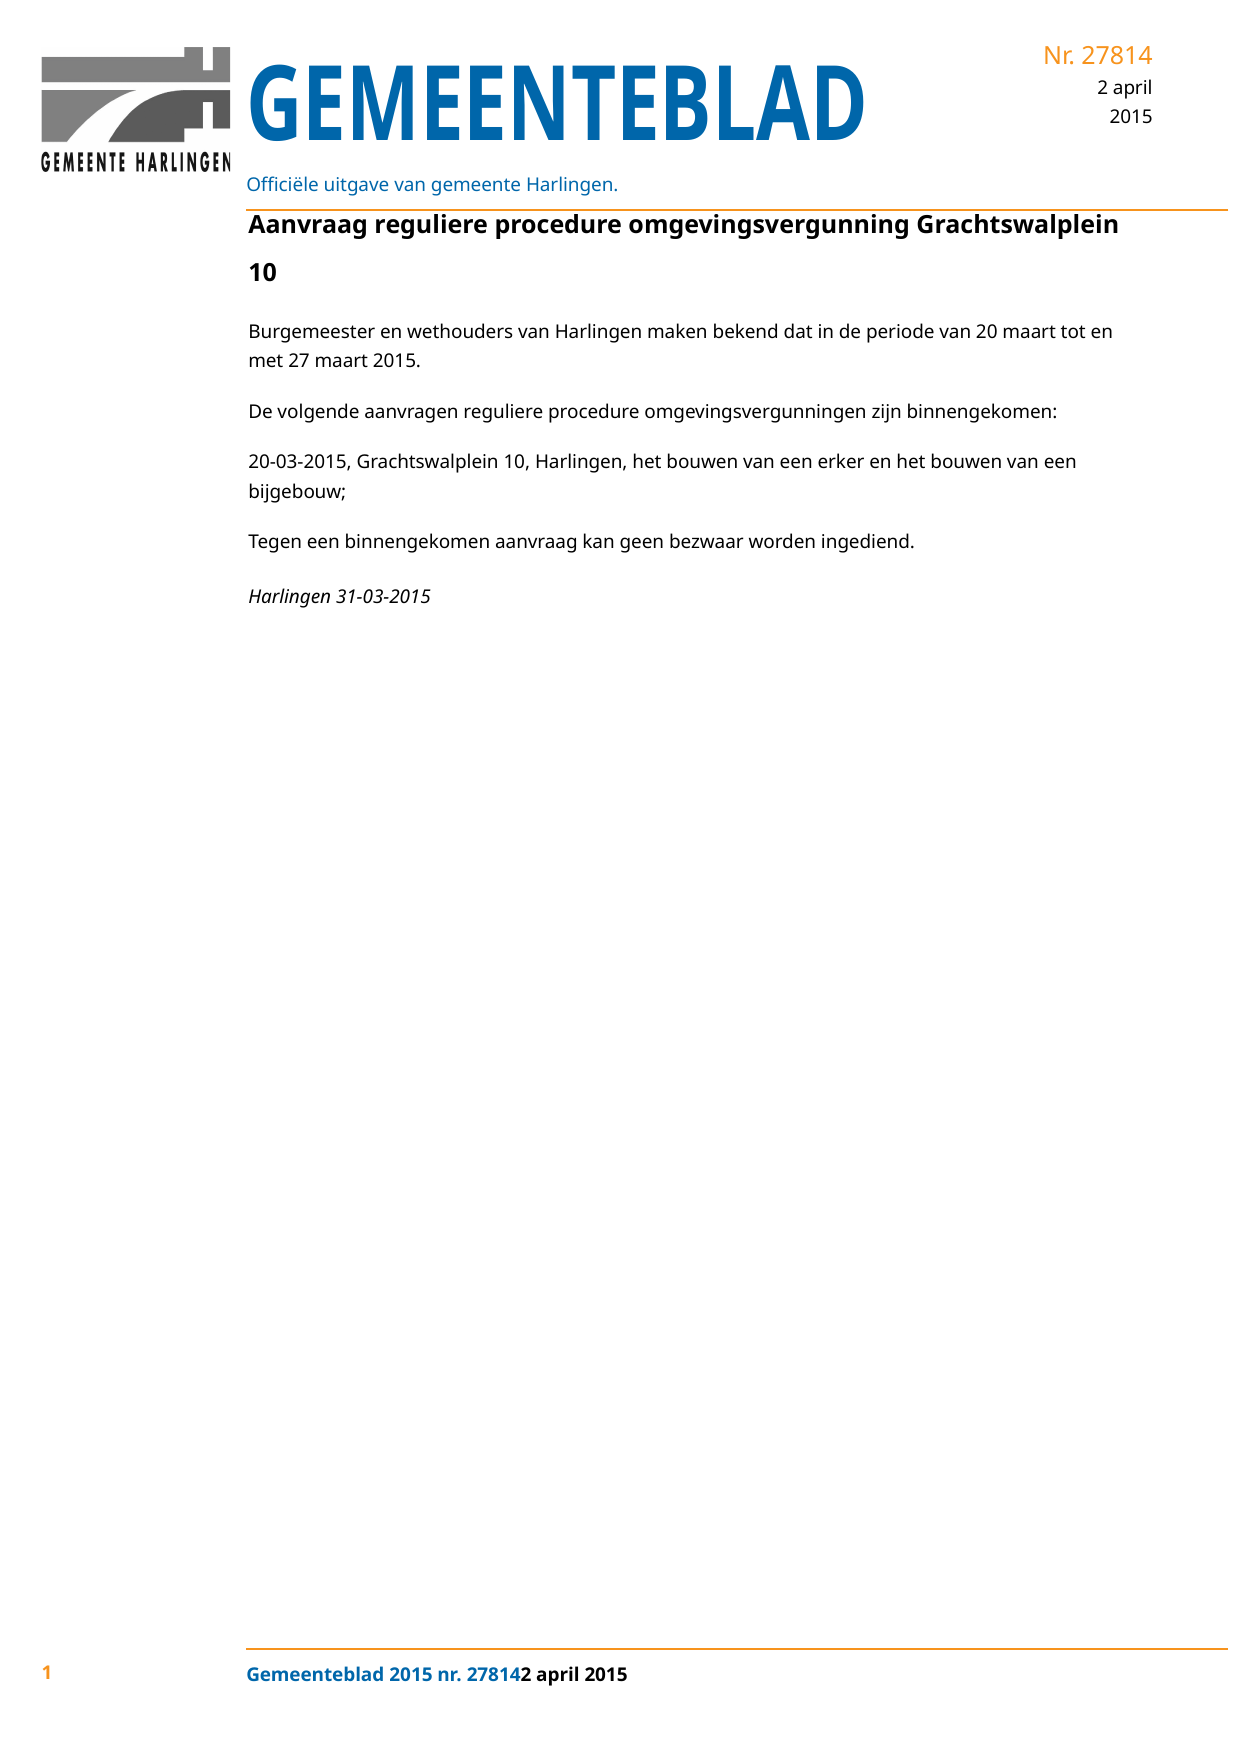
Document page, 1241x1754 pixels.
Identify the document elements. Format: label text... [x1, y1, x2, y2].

text De volgende aanvragen reguliere procedure omgevingsvergunningen zijn binnengekomen: [248, 398, 1152, 424]
text Harlingen 31-03-2015 [248, 584, 1152, 609]
text Aanvraag reguliere procedure omgevingsvergunning Grachtswalplein 10 [248, 211, 1152, 288]
text Tegen een binnengekomen aanvraag kan geen bezwaar worden ingediend. [248, 528, 1152, 554]
text 20-03-2015, Grachtswalplein 10, Harlingen, het bouwen van een erker en het bouwen van een bijgebouw; [248, 448, 1152, 504]
picture [41, 47, 231, 172]
text Burgemeester en wethouders van Harlingen maken bekend dat in de periode van 20 maart tot en met 27 maart 2015. [248, 318, 1152, 373]
